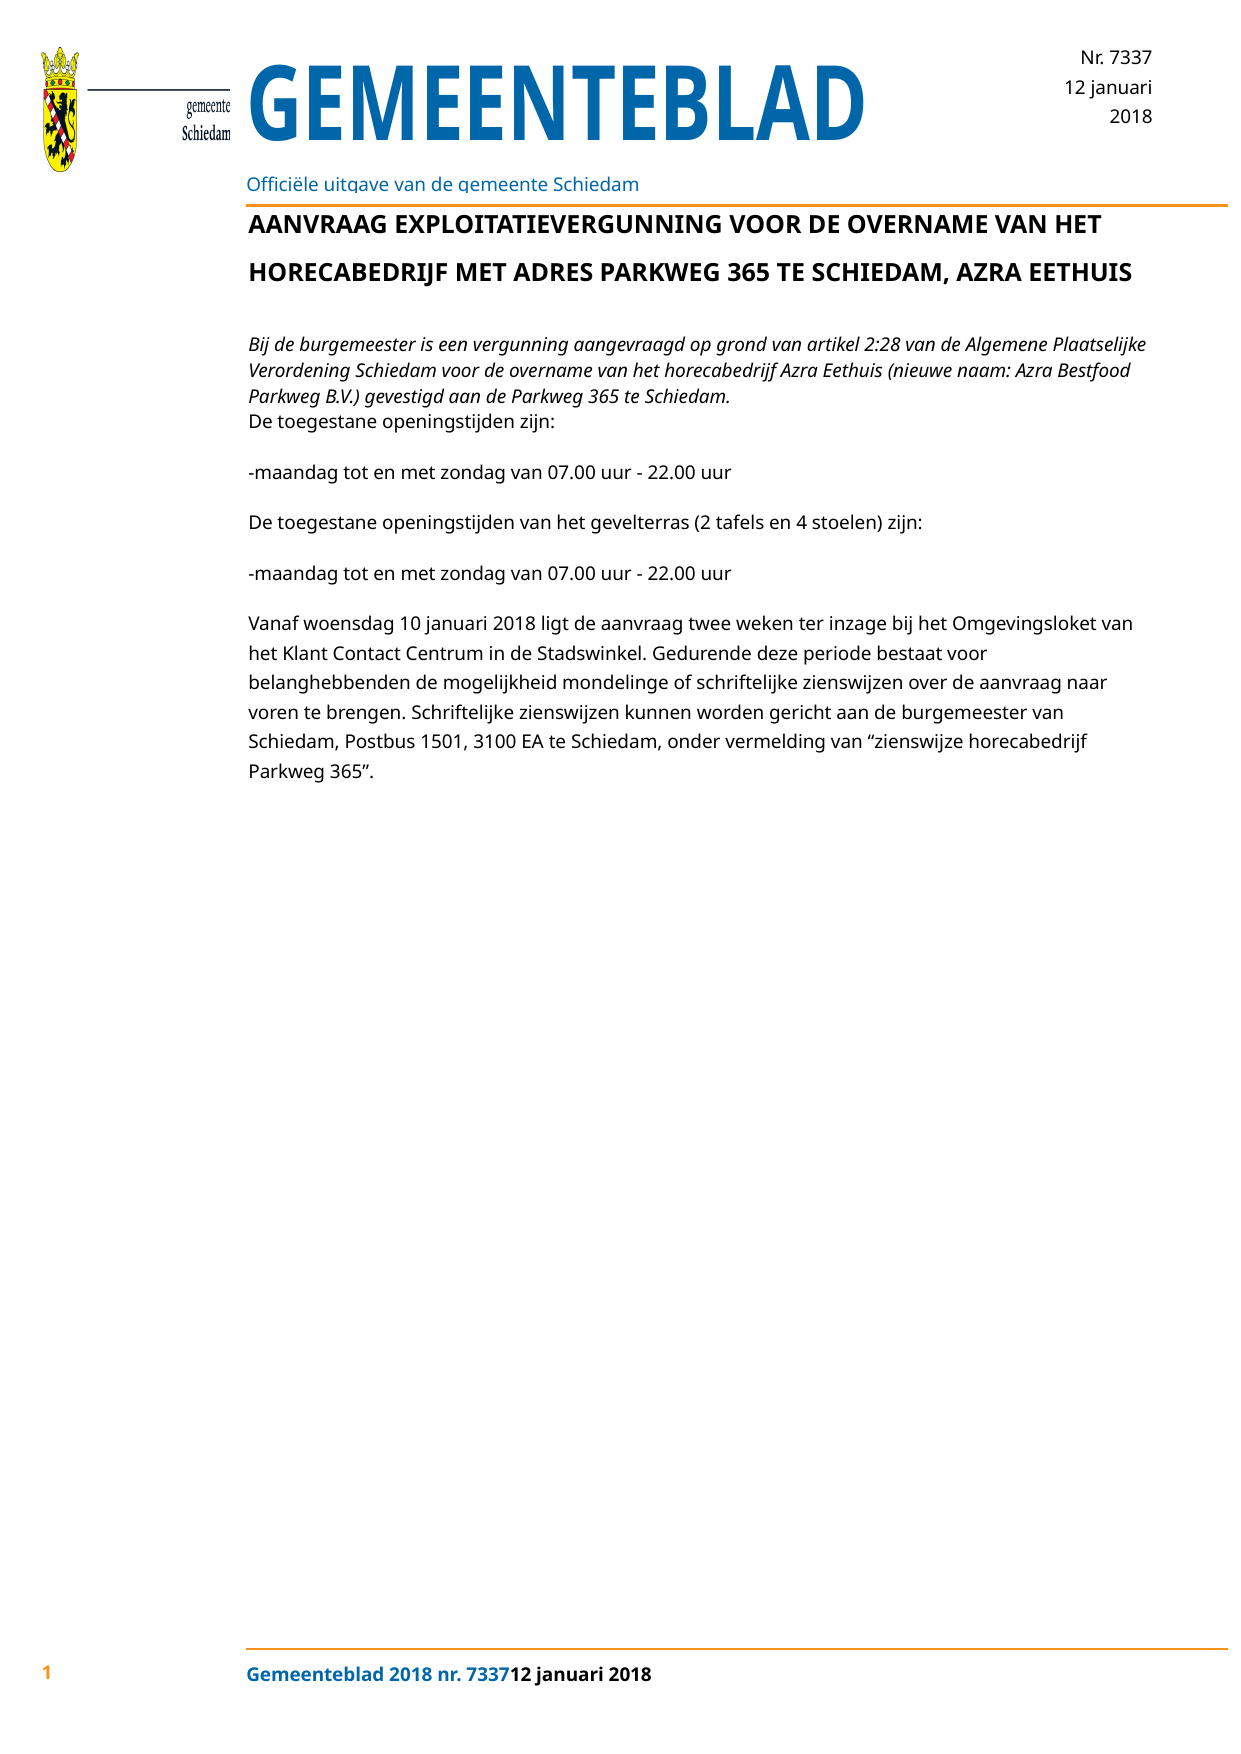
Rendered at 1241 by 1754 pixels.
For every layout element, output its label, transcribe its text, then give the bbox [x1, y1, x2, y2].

text Vanaf woensdag 10 januari 2018 ligt de aanvraag twee weken ter inzage bij het Omgevingsloket van het Klant Contact Centrum in de Stadswinkel. Gedurende deze periode bestaat voor belanghebbenden de mogelijkheid mondelinge of schriftelijke zienswijzen over de aanvraag naar voren te brengen. Schriftelijke zienswijzen kunnen worden gericht aan de burgemeester van Schiedam, Postbus 1501, 3100 EA te Schiedam, onder vermelding van “zienswijze horecabedrijf Parkweg 365”. [248, 610, 1152, 784]
text Bij de burgemeester is een vergunning aangevraagd op grond van artikel 2:28 van de Algemene Plaatselijke Verordening Schiedam voor de overname van het horecabedrijf Azra Eethuis (nieuwe naam: Azra Bestfood Parkweg B.V.) gevestigd aan de Parkweg 365 te Schiedam. [248, 331, 1152, 409]
text AANVRAAG EXPLOITATIEVERGUNNING VOOR DE OVERNAME VAN HET HORECABEDRIJF MET ADRES PARKWEG 365 TE SCHIEDAM, AZRA EETHUIS [248, 207, 1152, 288]
text De toegestane openingstijden zijn: [248, 409, 1152, 434]
text -maandag tot en met zondag van 07.00 uur - 22.00 uur [248, 459, 1152, 485]
text -maandag tot en met zondag van 07.00 uur - 22.00 uur [248, 560, 1152, 586]
picture [41, 47, 231, 172]
text De toegestane openingstijden van het gevelterras (2 tafels en 4 stoelen) zijn: [248, 509, 1152, 535]
